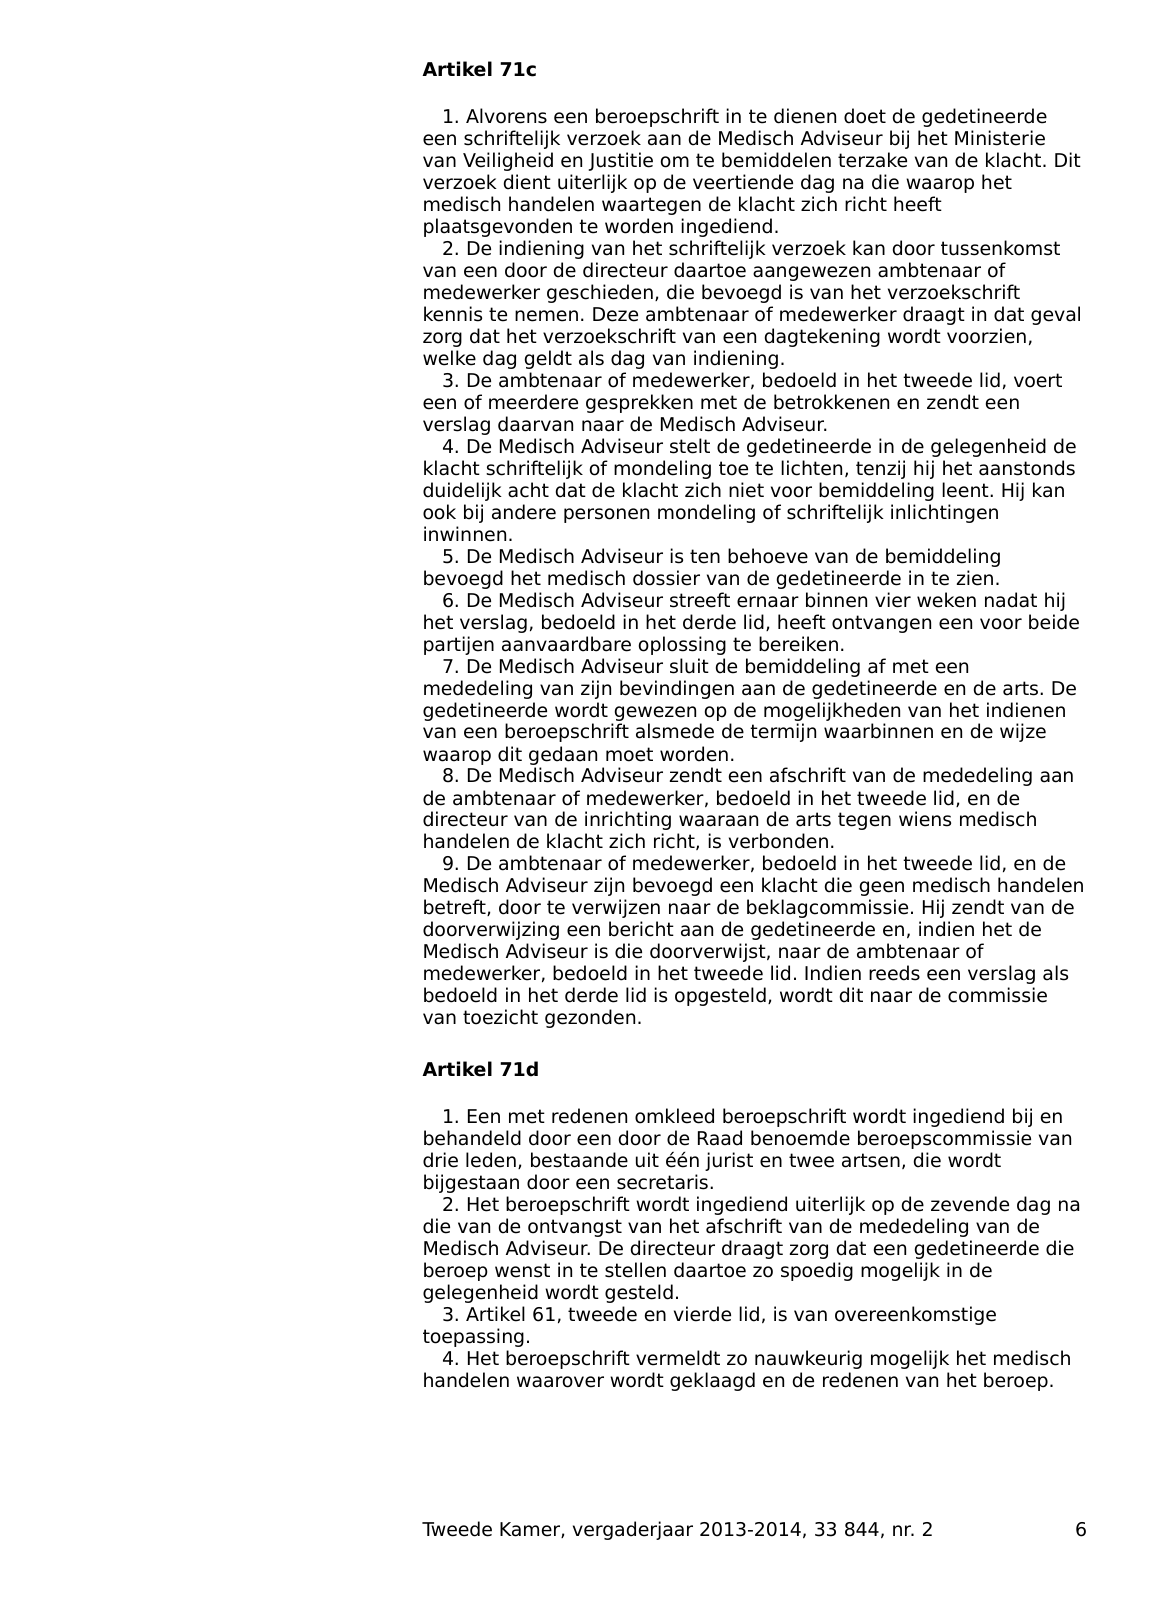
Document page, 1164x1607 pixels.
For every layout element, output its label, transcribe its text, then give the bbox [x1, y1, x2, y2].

subtitle Artikel 71d [422, 1059, 1087, 1081]
text 5. De Medisch Adviseur is ten behoeve van de bemiddeling bevoegd het medisch dossier van de gedetineerde in te zien. [422, 546, 1087, 589]
text 7. De Medisch Adviseur sluit de bemiddeling af met een mededeling van zijn bevindingen aan de gedetineerde en de arts. De gedetineerde wordt gewezen op de mogelijkheden van het indienen van een beroepschrift alsmede de termijn waarbinnen en de wijze waarop dit gedaan moet worden. [422, 656, 1087, 765]
text 2. Het beroepschrift wordt ingediend uiterlijk op de zevende dag na die van de ontvangst van het afschrift van de mededeling van de Medisch Adviseur. De directeur draagt zorg dat een gedetineerde die beroep wenst in te stellen daartoe zo spoedig mogelijk in de gelegenheid wordt gesteld. [422, 1194, 1087, 1304]
text 8. De Medisch Adviseur zendt een afschrift van de mededeling aan de ambtenaar of medewerker, bedoeld in het tweede lid, en de directeur van de inrichting waaraan de arts tegen wiens medisch handelen de klacht zich richt, is verbonden. [422, 765, 1087, 853]
text 4. Het beroepschrift vermeldt zo nauwkeurig mogelijk het medisch handelen waarover wordt geklaagd en de redenen van het beroep. [422, 1348, 1087, 1392]
text 3. Artikel 61, tweede en vierde lid, is van overeenkomstige toepassing. [422, 1304, 1087, 1348]
text 4. De Medisch Adviseur stelt de gedetineerde in de gelegenheid de klacht schriftelijk of mondeling toe te lichten, tenzij hij het aanstonds duidelijk acht dat de klacht zich niet voor bemiddeling leent. Hij kan ook bij andere personen mondeling of schriftelijk inlichtingen inwinnen. [422, 436, 1087, 546]
text 1. Een met redenen omkleed beroepschrift wordt ingediend bij en behandeld door een door de Raad benoemde beroepscommissie van drie leden, bestaande uit één jurist en twee artsen, die wordt bijgestaan door een secretaris. [422, 1106, 1087, 1194]
subtitle Artikel 71c [422, 59, 1087, 81]
text 1. Alvorens een beroepschrift in te dienen doet de gedetineerde een schriftelijk verzoek aan de Medisch Adviseur bij het Ministerie van Veiligheid en Justitie om te bemiddelen terzake van de klacht. Dit verzoek dient uiterlijk op de veertiende dag na die waarop het medisch handelen waartegen de klacht zich richt heeft plaatsgevonden te worden ingediend. [422, 106, 1087, 238]
text 3. De ambtenaar of medewerker, bedoeld in het tweede lid, voert een of meerdere gesprekken met de betrokkenen en zendt een verslag daarvan naar de Medisch Adviseur. [422, 370, 1087, 436]
text 9. De ambtenaar of medewerker, bedoeld in het tweede lid, en de Medisch Adviseur zijn bevoegd een klacht die geen medisch handelen betreft, door te verwijzen naar de beklagcommissie. Hij zendt van de doorverwijzing een bericht aan de gedetineerde en, indien het de Medisch Adviseur is die doorverwijst, naar de ambtenaar of medewerker, bedoeld in het tweede lid. Indien reeds een verslag als bedoeld in het derde lid is opgesteld, wordt dit naar de commissie van toezicht gezonden. [422, 853, 1087, 1029]
text 6. De Medisch Adviseur streeft ernaar binnen vier weken nadat hij het verslag, bedoeld in het derde lid, heeft ontvangen een voor beide partijen aanvaardbare oplossing te bereiken. [422, 589, 1087, 656]
text 2. De indiening van het schriftelijk verzoek kan door tussenkomst van een door de directeur daartoe aangewezen ambtenaar of medewerker geschieden, die bevoegd is van het verzoekschrift kennis te nemen. Deze ambtenaar of medewerker draagt in dat geval zorg dat het verzoekschrift van een dagtekening wordt voorzien, welke dag geldt als dag van indiening. [422, 238, 1087, 370]
